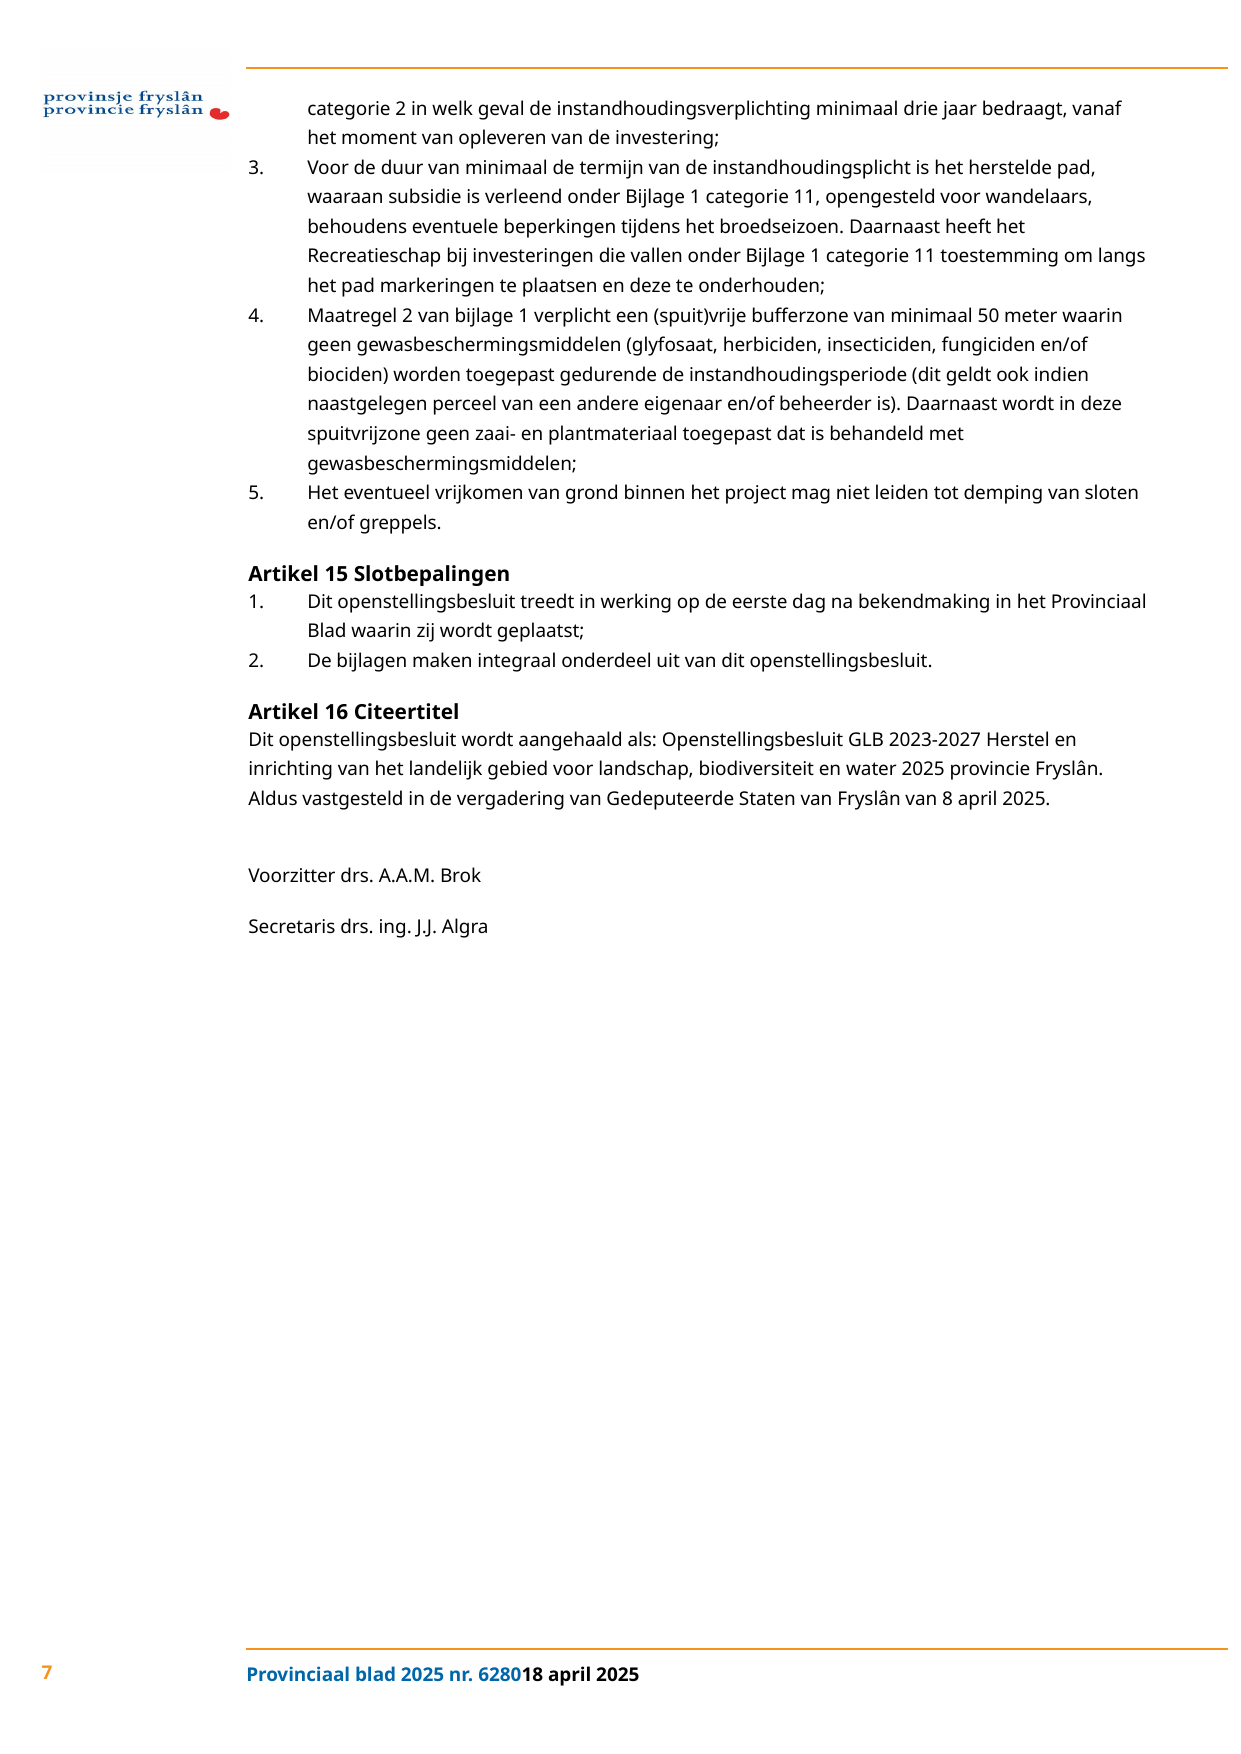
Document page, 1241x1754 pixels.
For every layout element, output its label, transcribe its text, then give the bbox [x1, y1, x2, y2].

list categorie 2 in welk geval de instandhoudingsverplichting minimaal drie jaar bedraagt, vanaf het moment van opleveren van de investering; [248, 95, 1152, 150]
picture [41, 47, 231, 172]
text Secretaris drs. ing. J.J. Algra [248, 914, 1152, 939]
list Dit openstellingsbesluit treedt in werking op de eerste dag na bekendmaking in het Provinciaal Blad waarin zij wordt geplaatst; [248, 588, 1152, 643]
text Artikel 16 Citeertitel [248, 697, 1152, 726]
text Artikel 15 Slotbepalingen [248, 559, 1152, 588]
list De bijlagen maken integraal onderdeel uit van dit openstellingsbesluit. [248, 647, 1152, 673]
text Voorzitter drs. A.A.M. Brok [248, 862, 1152, 888]
text Aldus vastgesteld in de vergadering van Gedeputeerde Staten van Fryslân van 8 april 2025. [248, 785, 1152, 811]
text Dit openstellingsbesluit wordt aangehaald als: Openstellingsbesluit GLB 2023-2027 Herstel en inrichting van het landelijk gebied voor landschap, biodiversiteit en water 2025 provincie Fryslân. [248, 726, 1152, 781]
list Het eventueel vrijkomen van grond binnen het project mag niet leiden tot demping van sloten en/of greppels. [248, 479, 1152, 535]
list Voor de duur van minimaal de termijn van de instandhoudingsplicht is het herstelde pad, waaraan subsidie is verleend onder Bijlage 1 categorie 11, opengesteld voor wandelaars, behoudens eventuele beperkingen tijdens het broedseizoen. Daarnaast heeft het Recreatieschap bij investeringen die vallen onder Bijlage 1 categorie 11 toestemming om langs het pad markeringen te plaatsen en deze te onderhouden; [248, 154, 1152, 298]
list Maatregel 2 van bijlage 1 verplicht een (spuit)vrije bufferzone van minimaal 50 meter waarin geen gewasbeschermingsmiddelen (glyfosaat, herbiciden, insecticiden, fungiciden en/of biociden) worden toegepast gedurende de instandhoudingsperiode (dit geldt ook indien naastgelegen perceel van een andere eigenaar en/of beheerder is). Daarnaast wordt in deze spuitvrijzone geen zaai- en plantmateriaal toegepast dat is behandeld met gewasbeschermingsmiddelen; [248, 302, 1152, 476]
